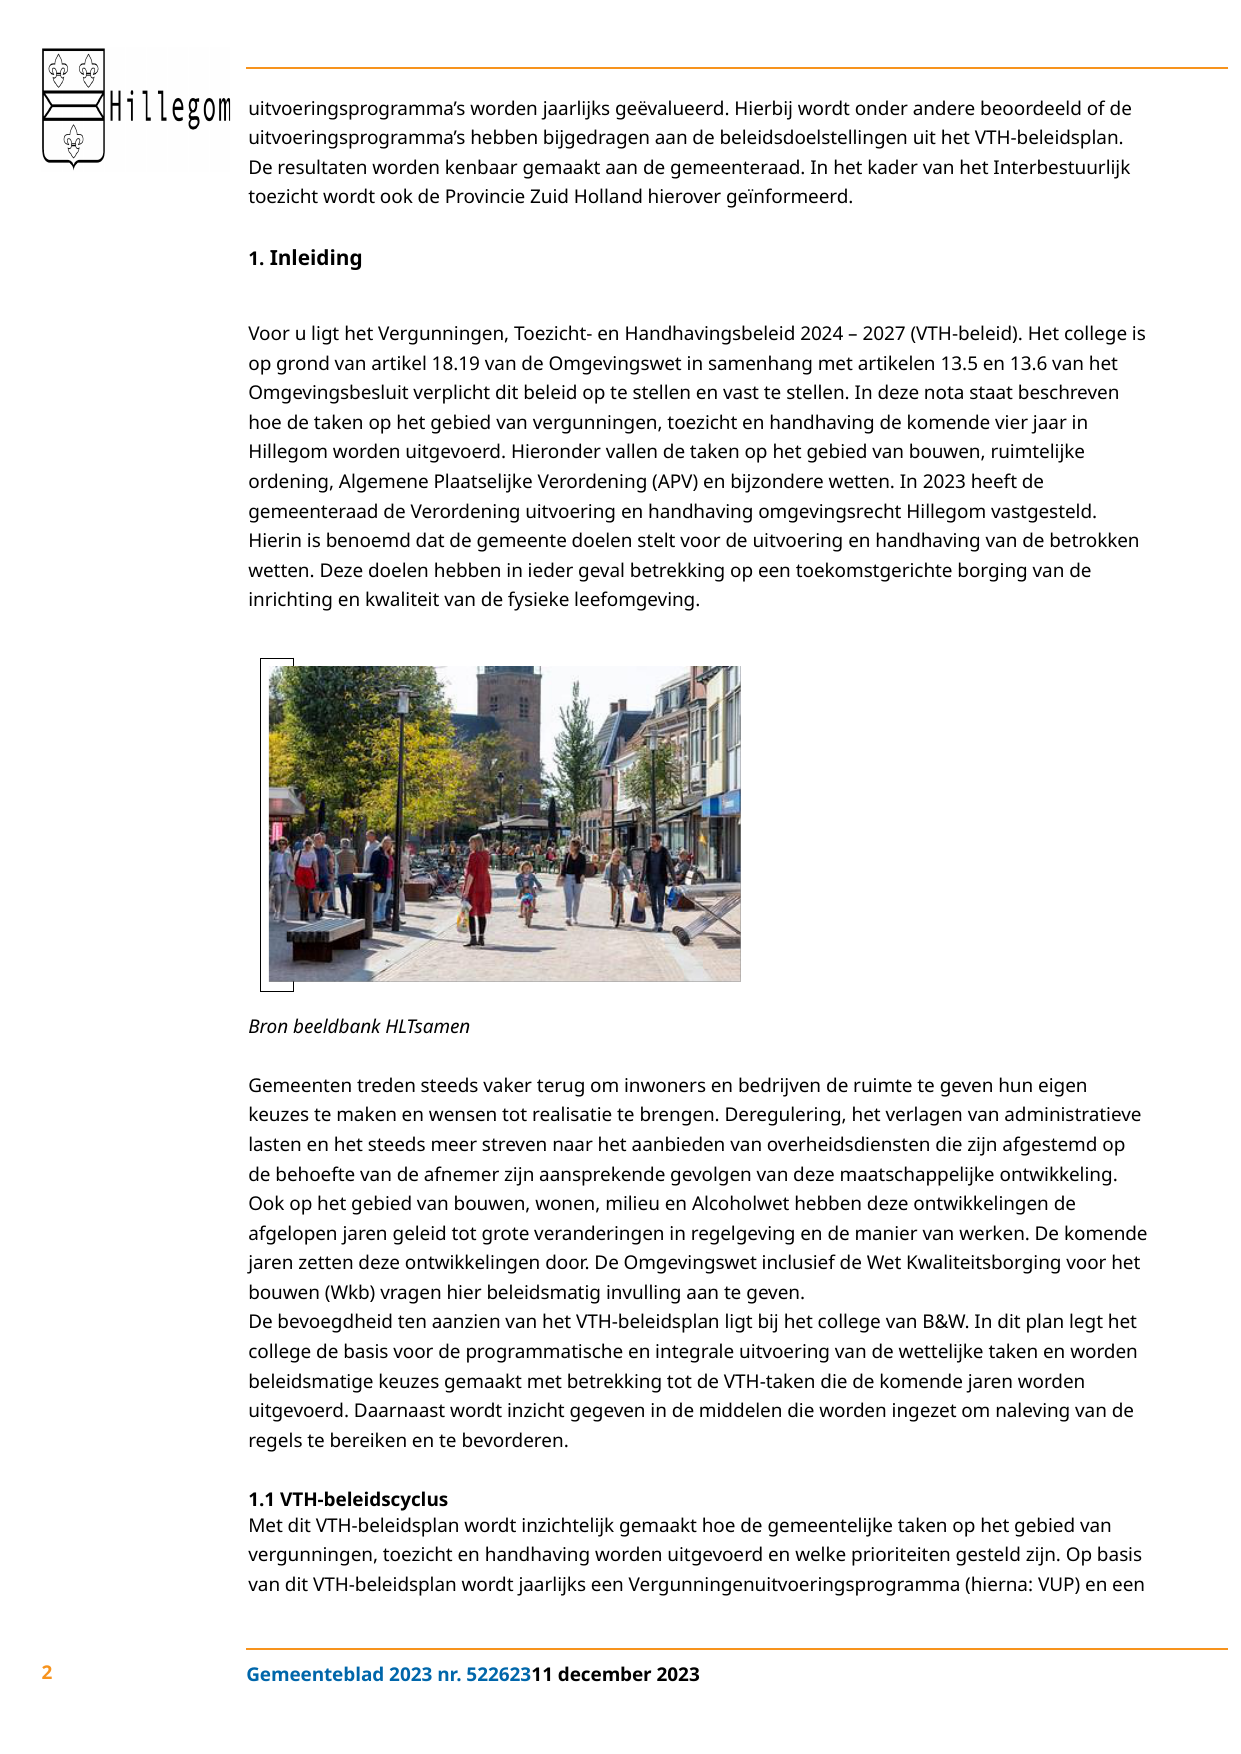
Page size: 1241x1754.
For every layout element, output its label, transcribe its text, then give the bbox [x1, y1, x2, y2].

picture [268, 666, 742, 983]
text Met dit VTH-beleidsplan wordt inzichtelijk gemaakt hoe de gemeentelijke taken op het gebied van vergunningen, toezicht en handhaving worden uitgevoerd en welke prioriteiten gesteld zijn. Op basis van dit VTH-beleidsplan wordt jaarlijks een Vergunningenuitvoeringsprogramma (hierna: VUP) en een [248, 1512, 1152, 1597]
text Bron beeldbank HLTsamen [248, 1013, 1152, 1039]
text De bevoegdheid ten aanzien van het VTH-beleidsplan ligt bij het college van B&W. In dit plan legt het college de basis voor de programmatische en integrale uitvoering van de wettelijke taken en worden beleidsmatige keuzes gemaakt met betrekking tot de VTH-taken die de komende jaren worden uitgevoerd. Daarnaast wordt inzicht gegeven in de middelen die worden ingezet om naleving van de regels te bereiken en te bevorderen. [248, 1309, 1152, 1453]
text uitvoeringsprogramma’s worden jaarlijks geëvalueerd. Hierbij wordt onder andere beoordeeld of de uitvoeringsprogramma’s hebben bijgedragen aan de beleidsdoelstellingen uit het VTH-beleidsplan. De resultaten worden kenbaar gemaakt aan de gemeenteraad. In het kader van het Interbestuurlijk toezicht wordt ook de Provincie Zuid Holland hierover geïnformeerd. [248, 95, 1152, 209]
text 1. Inleiding [248, 243, 1152, 271]
text Gemeenten treden steeds vaker terug om inwoners en bedrijven de ruimte te geven hun eigen keuzes te maken en wensen tot realisatie te brengen. Deregulering, het verlagen van administratieve lasten en het steeds meer streven naar het aanbieden van overheidsdiensten die zijn afgestemd op de behoefte van de afnemer zijn aansprekende gevolgen van deze maatschappelijke ontwikkeling. Ook op het gebied van bouwen, wonen, milieu en Alcoholwet hebben deze ontwikkelingen de afgelopen jaren geleid tot grote veranderingen in regelgeving en de manier van werken. De komende jaren zetten deze ontwikkelingen door. De Omgevingswet inclusief de Wet Kwaliteitsborging voor het bouwen (Wkb) vragen hier beleidsmatig invulling aan te geven. [248, 1072, 1152, 1305]
text 1.1 VTH-beleidscyclus [248, 1486, 1152, 1512]
text Voor u ligt het Vergunningen, Toezicht- en Handhavingsbeleid 2024 – 2027 (VTH-beleid). Het college is op grond van artikel 18.19 van de Omgevingswet in samenhang met artikelen 13.5 en 13.6 van het Omgevingsbesluit verplicht dit beleid op te stellen en vast te stellen. In deze nota staat beschreven hoe de taken op het gebied van vergunningen, toezicht en handhaving de komende vier jaar in Hillegom worden uitgevoerd. Hieronder vallen de taken op het gebied van bouwen, ruimtelijke ordening, Algemene Plaatselijke Verordening (APV) en bijzondere wetten. In 2023 heeft de gemeenteraad de Verordening uitvoering en handhaving omgevingsrecht Hillegom vastgesteld. Hierin is benoemd dat de gemeente doelen stelt voor de uitvoering en handhaving van de betrokken wetten. Deze doelen hebben in ieder geval betrekking op een toekomstgerichte borging van de inrichting en kwaliteit van de fysieke leefomgeving. [248, 320, 1152, 612]
picture [41, 47, 231, 172]
